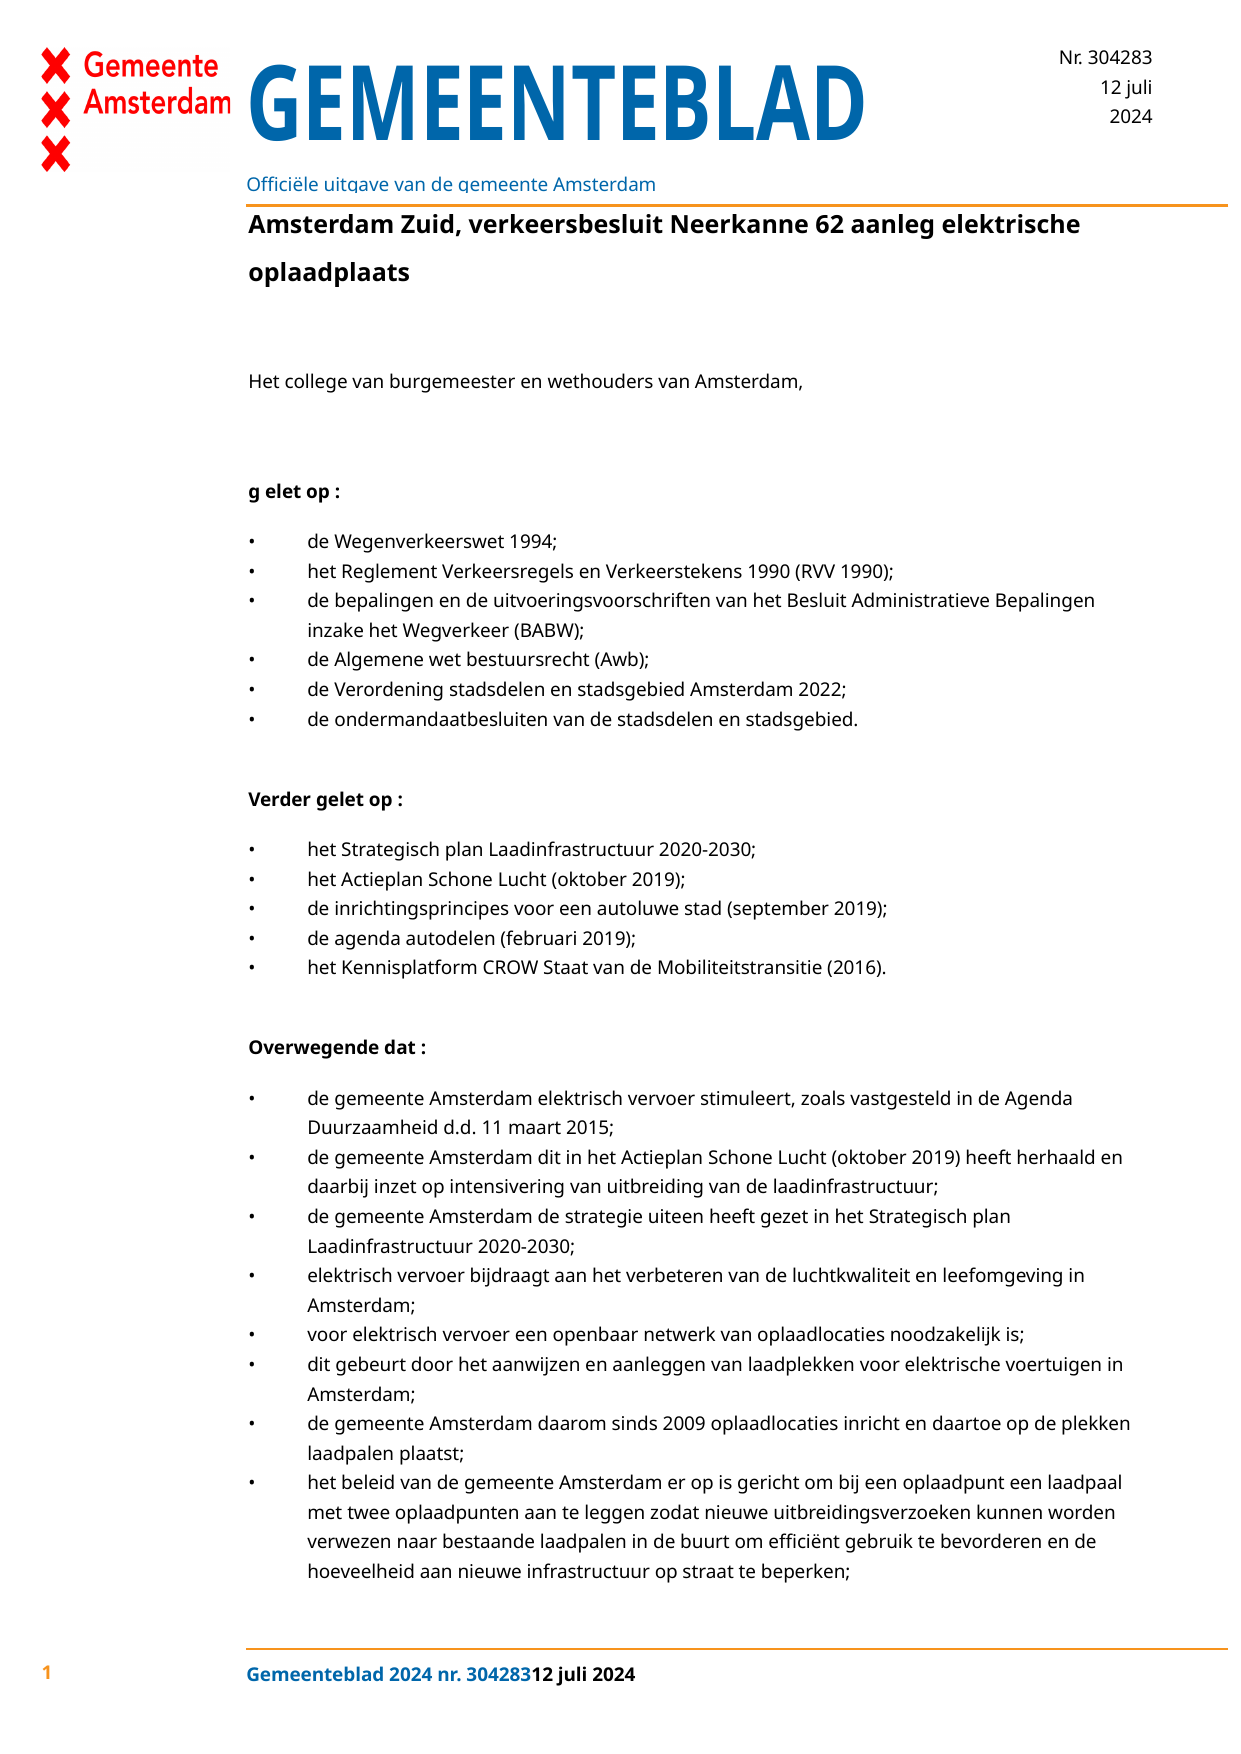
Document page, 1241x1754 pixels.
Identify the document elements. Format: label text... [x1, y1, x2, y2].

list de gemeente Amsterdam elektrisch vervoer stimuleert, zoals vastgesteld in de Agenda Duurzaamheid d.d. 11 maart 2015; [248, 1085, 1152, 1140]
list de bepalingen en de uitvoeringsvoorschriften van het Besluit Administratieve Bepalingen inzake het Wegverkeer (BABW); [248, 587, 1152, 643]
text Overwegende dat : [248, 1034, 1152, 1060]
list de agenda autodelen (februari 2019); [248, 925, 1152, 951]
list het Actieplan Schone Lucht (oktober 2019); [248, 866, 1152, 891]
list dit gebeurt door het aanwijzen en aanleggen van laadplekken voor elektrische voertuigen in Amsterdam; [248, 1351, 1152, 1406]
list de gemeente Amsterdam de strategie uiteen heeft gezet in het Strategisch plan Laadinfrastructuur 2020-2030; [248, 1203, 1152, 1258]
text Amsterdam Zuid, verkeersbesluit Neerkanne 62 aanleg elektrische oplaadplaats [248, 207, 1152, 288]
list het Strategisch plan Laadinfrastructuur 2020-2030; [248, 836, 1152, 862]
list elektrisch vervoer bijdraagt aan het verbeteren van de luchtkwaliteit en leefomgeving in Amsterdam; [248, 1262, 1152, 1318]
list het Kennisplatform CROW Staat van de Mobiliteitstransitie (2016). [248, 954, 1152, 980]
list de gemeente Amsterdam dit in het Actieplan Schone Lucht (oktober 2019) heeft herhaald en daarbij inzet op intensivering van uitbreiding van de laadinfrastructuur; [248, 1144, 1152, 1199]
text Verder gelet op : [248, 786, 1152, 811]
list de Algemene wet bestuursrecht (Awb); [248, 647, 1152, 672]
list de gemeente Amsterdam daarom sinds 2009 oplaadlocaties inricht en daartoe op de plekken laadpalen plaatst; [248, 1410, 1152, 1466]
list de Wegenverkeerswet 1994; [248, 528, 1152, 554]
list voor elektrisch vervoer een openbaar netwerk van oplaadlocaties noodzakelijk is; [248, 1322, 1152, 1347]
list het Reglement Verkeersregels en Verkeerstekens 1990 (RVV 1990); [248, 558, 1152, 583]
list de Verordening stadsdelen en stadsgebied Amsterdam 2022; [248, 676, 1152, 702]
picture [41, 47, 231, 172]
text Het college van burgemeester en wethouders van Amsterdam, [248, 368, 1152, 394]
text g elet op : [248, 478, 1152, 503]
list de inrichtingsprincipes voor een autoluwe stad (september 2019); [248, 895, 1152, 921]
list het beleid van de gemeente Amsterdam er op is gericht om bij een oplaadpunt een laadpaal met twee oplaadpunten aan te leggen zodat nieuwe uitbreidingsverzoeken kunnen worden verwezen naar bestaande laadpalen in de buurt om efficiënt gebruik te bevorderen en de hoeveelheid aan nieuwe infrastructuur op straat te beperken; [248, 1469, 1152, 1584]
list de ondermandaatbesluiten van de stadsdelen en stadsgebied. [248, 706, 1152, 731]
